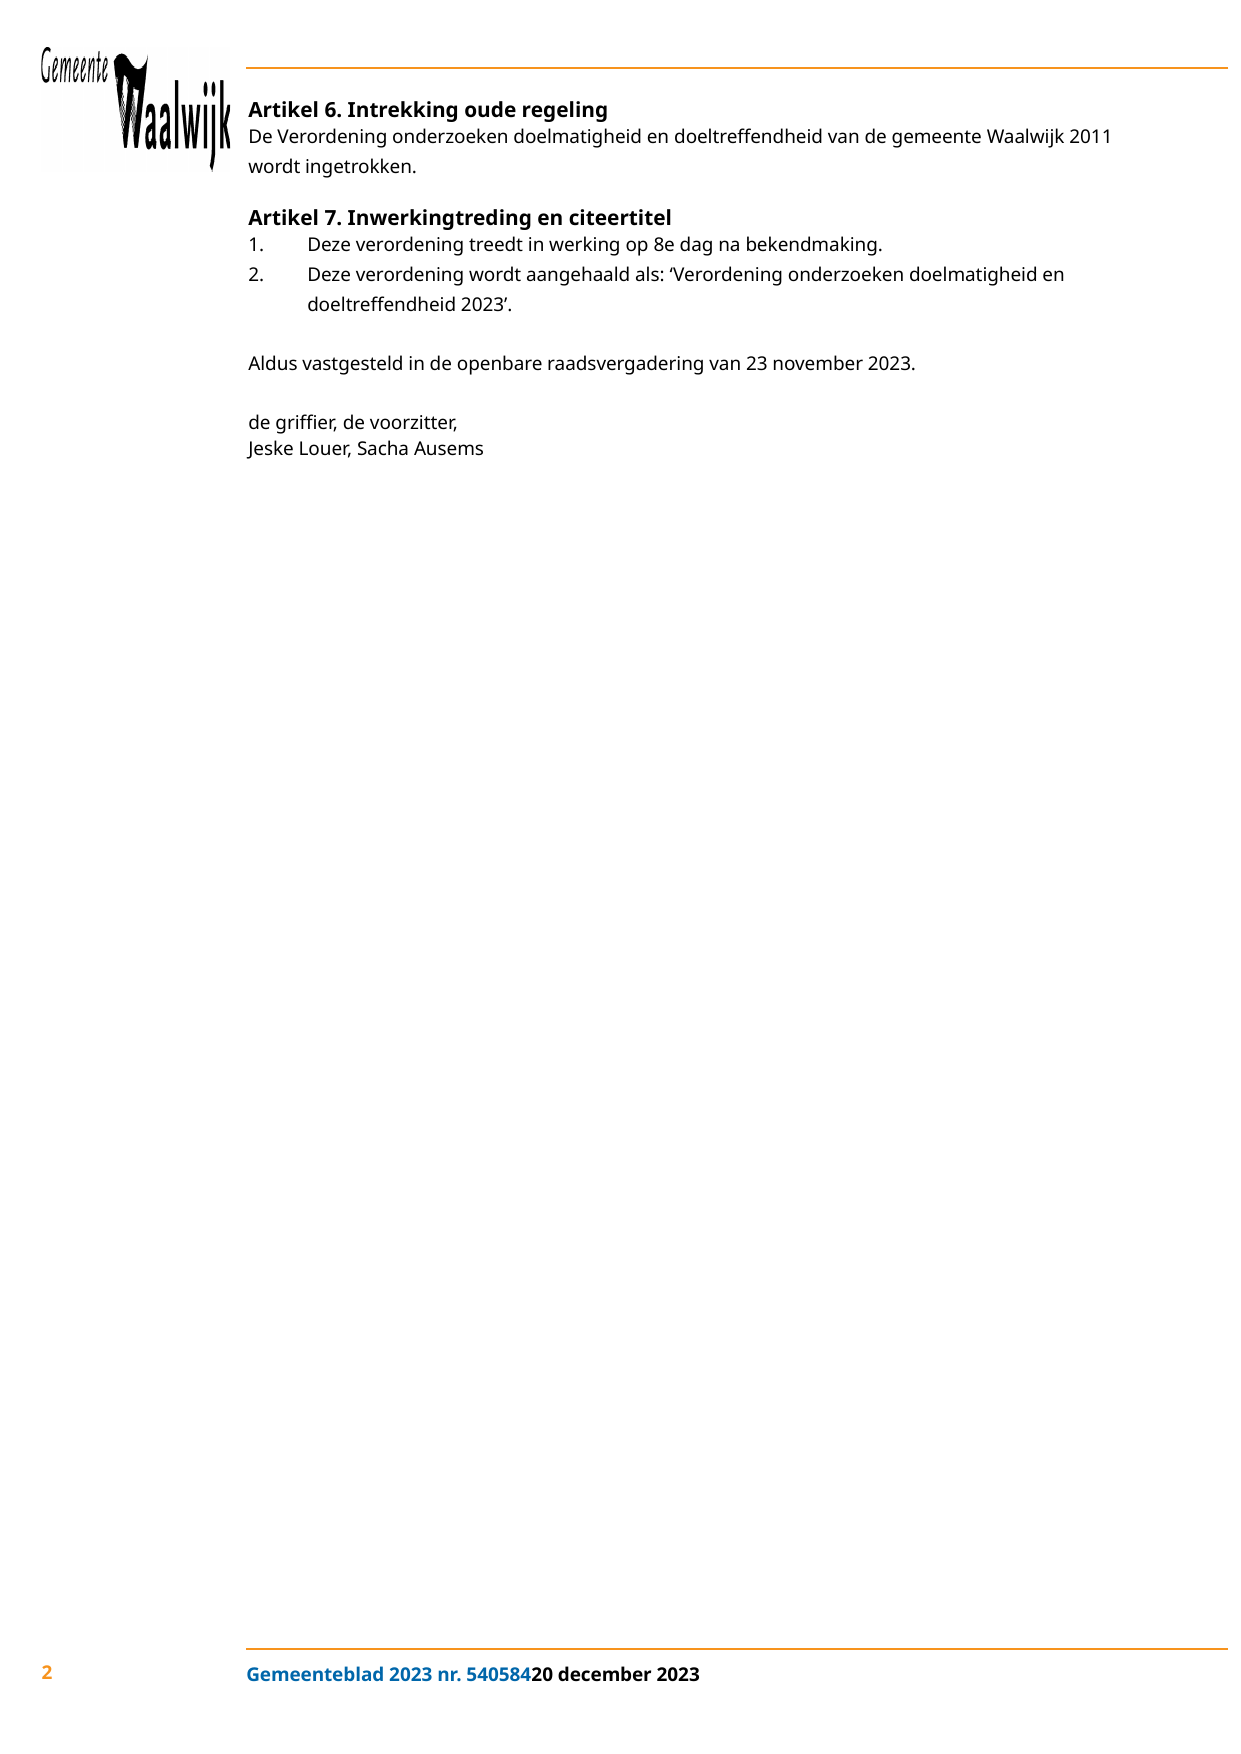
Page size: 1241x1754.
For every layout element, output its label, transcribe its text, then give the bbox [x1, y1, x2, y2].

text Aldus vastgesteld in de openbare raadsvergadering van 23 november 2023. [248, 350, 1152, 376]
list Deze verordening treedt in werking op 8e dag na bekendmaking. [248, 232, 1152, 257]
text Artikel 7. Inwerkingtreding en citeertitel [248, 203, 1152, 232]
text Jeske Louer, Sacha Ausems [248, 435, 1152, 461]
text De Verordening onderzoeken doelmatigheid en doeltreffendheid van de gemeente Waalwijk 2011 wordt ingetrokken. [248, 123, 1152, 178]
text de griffier, de voorzitter, [248, 409, 1152, 435]
list Deze verordening wordt aangehaald als: ‘Verordening onderzoeken doelmatigheid en doeltreffendheid 2023’. [248, 261, 1152, 317]
text Artikel 6. Intrekking oude regeling [248, 95, 1152, 123]
picture [41, 47, 231, 172]
